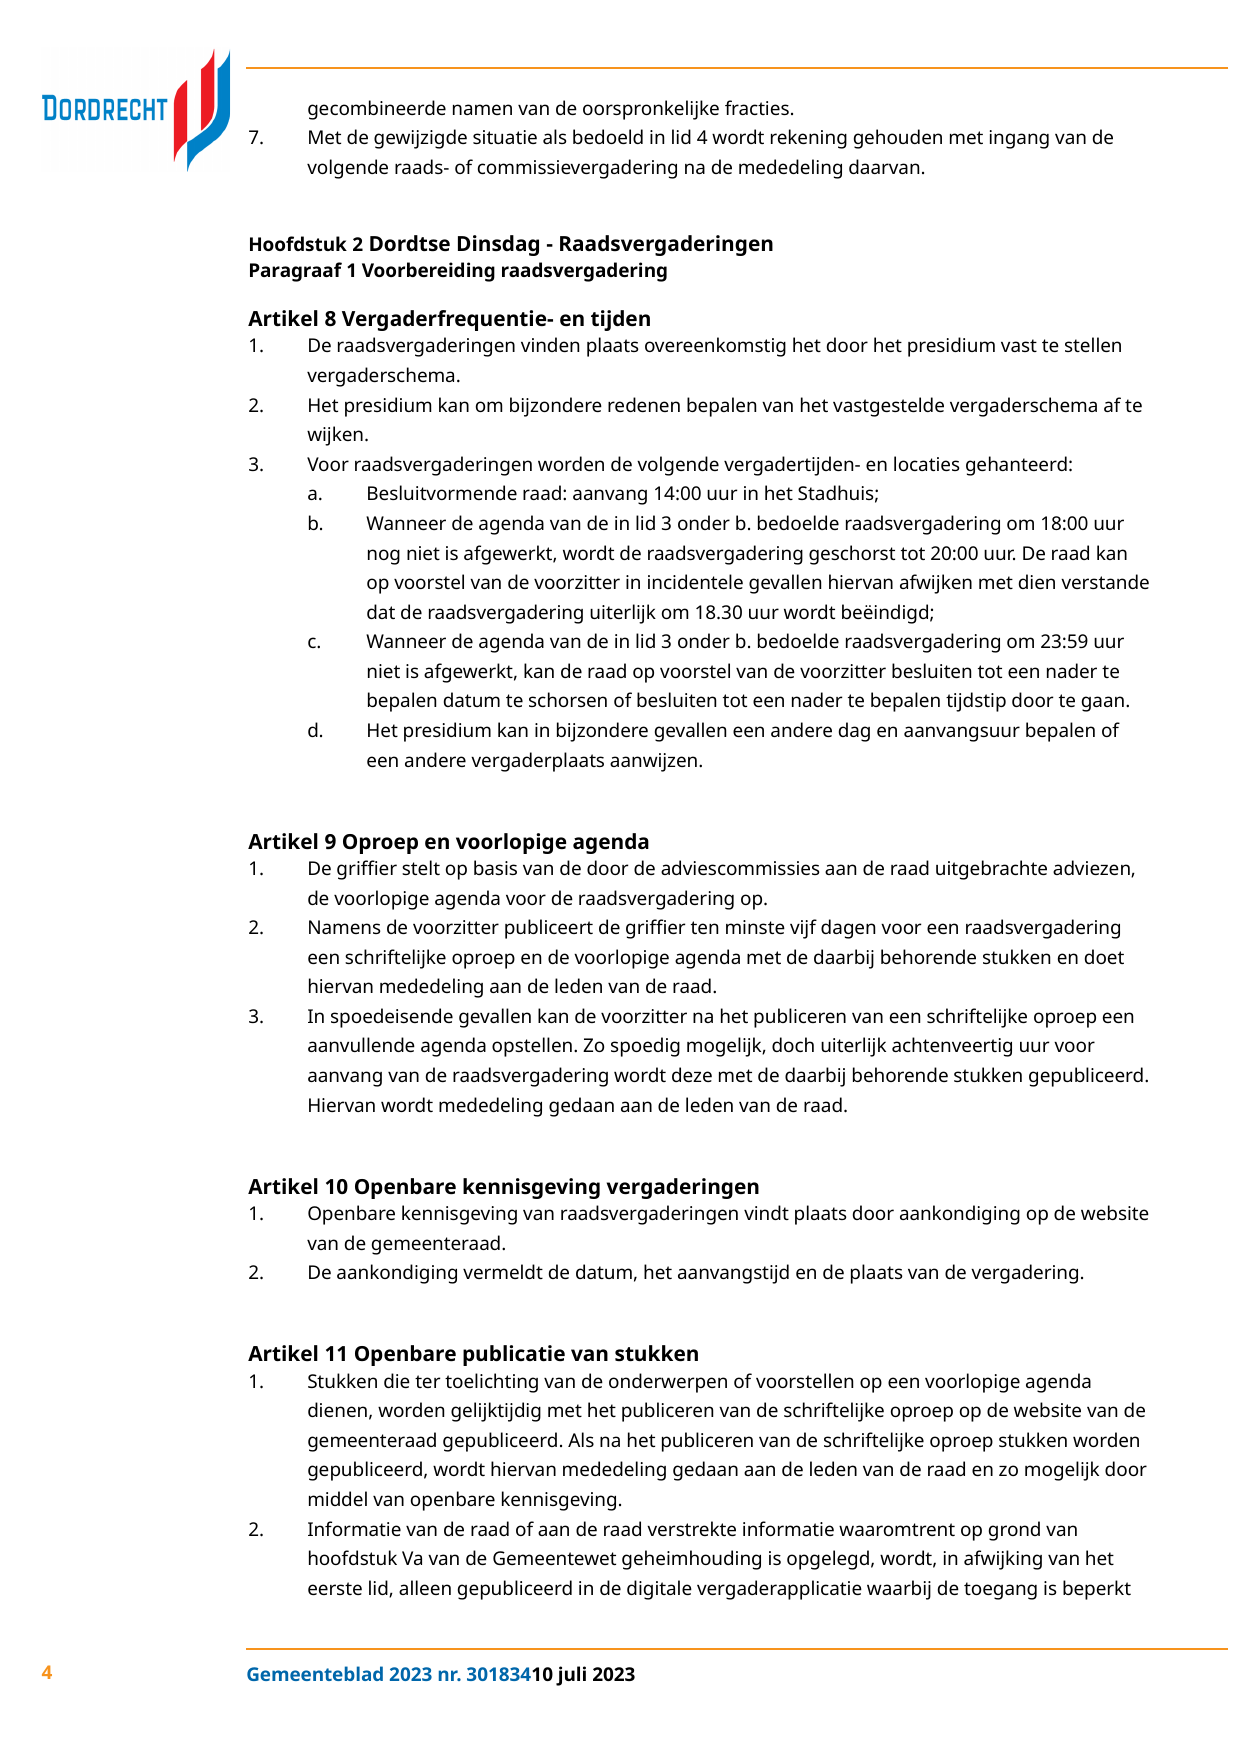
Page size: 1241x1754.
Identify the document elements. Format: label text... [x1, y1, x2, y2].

text Hoofdstuk 2 Dordtse Dinsdag - Raadsvergaderingen [248, 229, 1152, 258]
list Het presidium kan in bijzondere gevallen een andere dag en aanvangsuur bepalen of een andere vergaderplaats aanwijzen. [307, 717, 1152, 772]
text Artikel 9 Oproep en voorlopige agenda [248, 827, 1152, 855]
list Besluitvormende raad: aanvang 14:00 uur in het Stadhuis; [307, 481, 1152, 506]
list Wanneer de agenda van de in lid 3 onder b. bedoelde raadsvergadering om 23:59 uur niet is afgewerkt, kan de raad op voorstel van de voorzitter besluiten tot een nader te bepalen datum te schorsen of besluiten tot een nader te bepalen tijdstip door te gaan. [307, 628, 1152, 713]
list Openbare kennisgeving van raadsvergaderingen vindt plaats door aankondiging op de website van de gemeenteraad. [248, 1200, 1152, 1256]
list In spoedeisende gevallen kan de voorzitter na het publiceren van een schriftelijke oproep een aanvullende agenda opstellen. Zo spoedig mogelijk, doch uiterlijk achtenveertig uur voor aanvang van de raadsvergadering wordt deze met de daarbij behorende stukken gepubliceerd. Hiervan wordt mededeling gedaan aan de leden van de raad. [248, 1003, 1152, 1118]
list Wanneer de agenda van de in lid 3 onder b. bedoelde raadsvergadering om 18:00 uur nog niet is afgewerkt, wordt de raadsvergadering geschorst tot 20:00 uur. De raad kan op voorstel van de voorzitter in incidentele gevallen hiervan afwijken met dien verstande dat de raadsvergadering uiterlijk om 18.30 uur wordt beëindigd; [307, 510, 1152, 624]
text Artikel 10 Openbare kennisgeving vergaderingen [248, 1172, 1152, 1200]
list gecombineerde namen van de oorspronkelijke fracties. [248, 95, 1152, 121]
list Namens de voorzitter publiceert de griffier ten minste vijf dagen voor een raadsvergadering een schriftelijke oproep en de voorlopige agenda met de daarbij behorende stukken en doet hiervan mededeling aan de leden van de raad. [248, 914, 1152, 999]
text Artikel 11 Openbare publicatie van stukken [248, 1339, 1152, 1368]
list De raadsvergaderingen vinden plaats overeenkomstig het door het presidium vast te stellen vergaderschema. [248, 333, 1152, 388]
list Voor raadsvergaderingen worden de volgende vergadertijden- en locaties gehanteerd: [248, 451, 1152, 477]
list De griffier stelt op basis van de door de adviescommissies aan de raad uitgebrachte adviezen, de voorlopige agenda voor de raadsvergadering op. [248, 855, 1152, 911]
list Met de gewijzigde situatie als bedoeld in lid 4 wordt rekening gehouden met ingang van de volgende raads- of commissievergadering na de mededeling daarvan. [248, 124, 1152, 180]
list De aankondiging vermeldt de datum, het aanvangstijd en de plaats van de vergadering. [248, 1259, 1152, 1285]
list Het presidium kan om bijzondere redenen bepalen van het vastgestelde vergaderschema af te wijken. [248, 392, 1152, 447]
list Stukken die ter toelichting van de onderwerpen of voorstellen op een voorlopige agenda dienen, worden gelijktijdig met het publiceren van de schriftelijke oproep op de website van de gemeenteraad gepubliceerd. Als na het publiceren van de schriftelijke oproep stukken worden gepubliceerd, wordt hiervan mededeling gedaan aan de leden van de raad en zo mogelijk door middel van openbare kennisgeving. [248, 1368, 1152, 1512]
list Informatie van de raad of aan de raad verstrekte informatie waaromtrent op grond van hoofdstuk Va van de Gemeentewet geheimhouding is opgelegd, wordt, in afwijking van het eerste lid, alleen gepubliceerd in de digitale vergaderapplicatie waarbij de toegang is beperkt [248, 1516, 1152, 1601]
text Artikel 8 Vergaderfrequentie- en tijden [248, 304, 1152, 333]
picture [41, 47, 231, 172]
text Paragraaf 1 Voorbereiding raadsvergadering [248, 258, 1152, 283]
